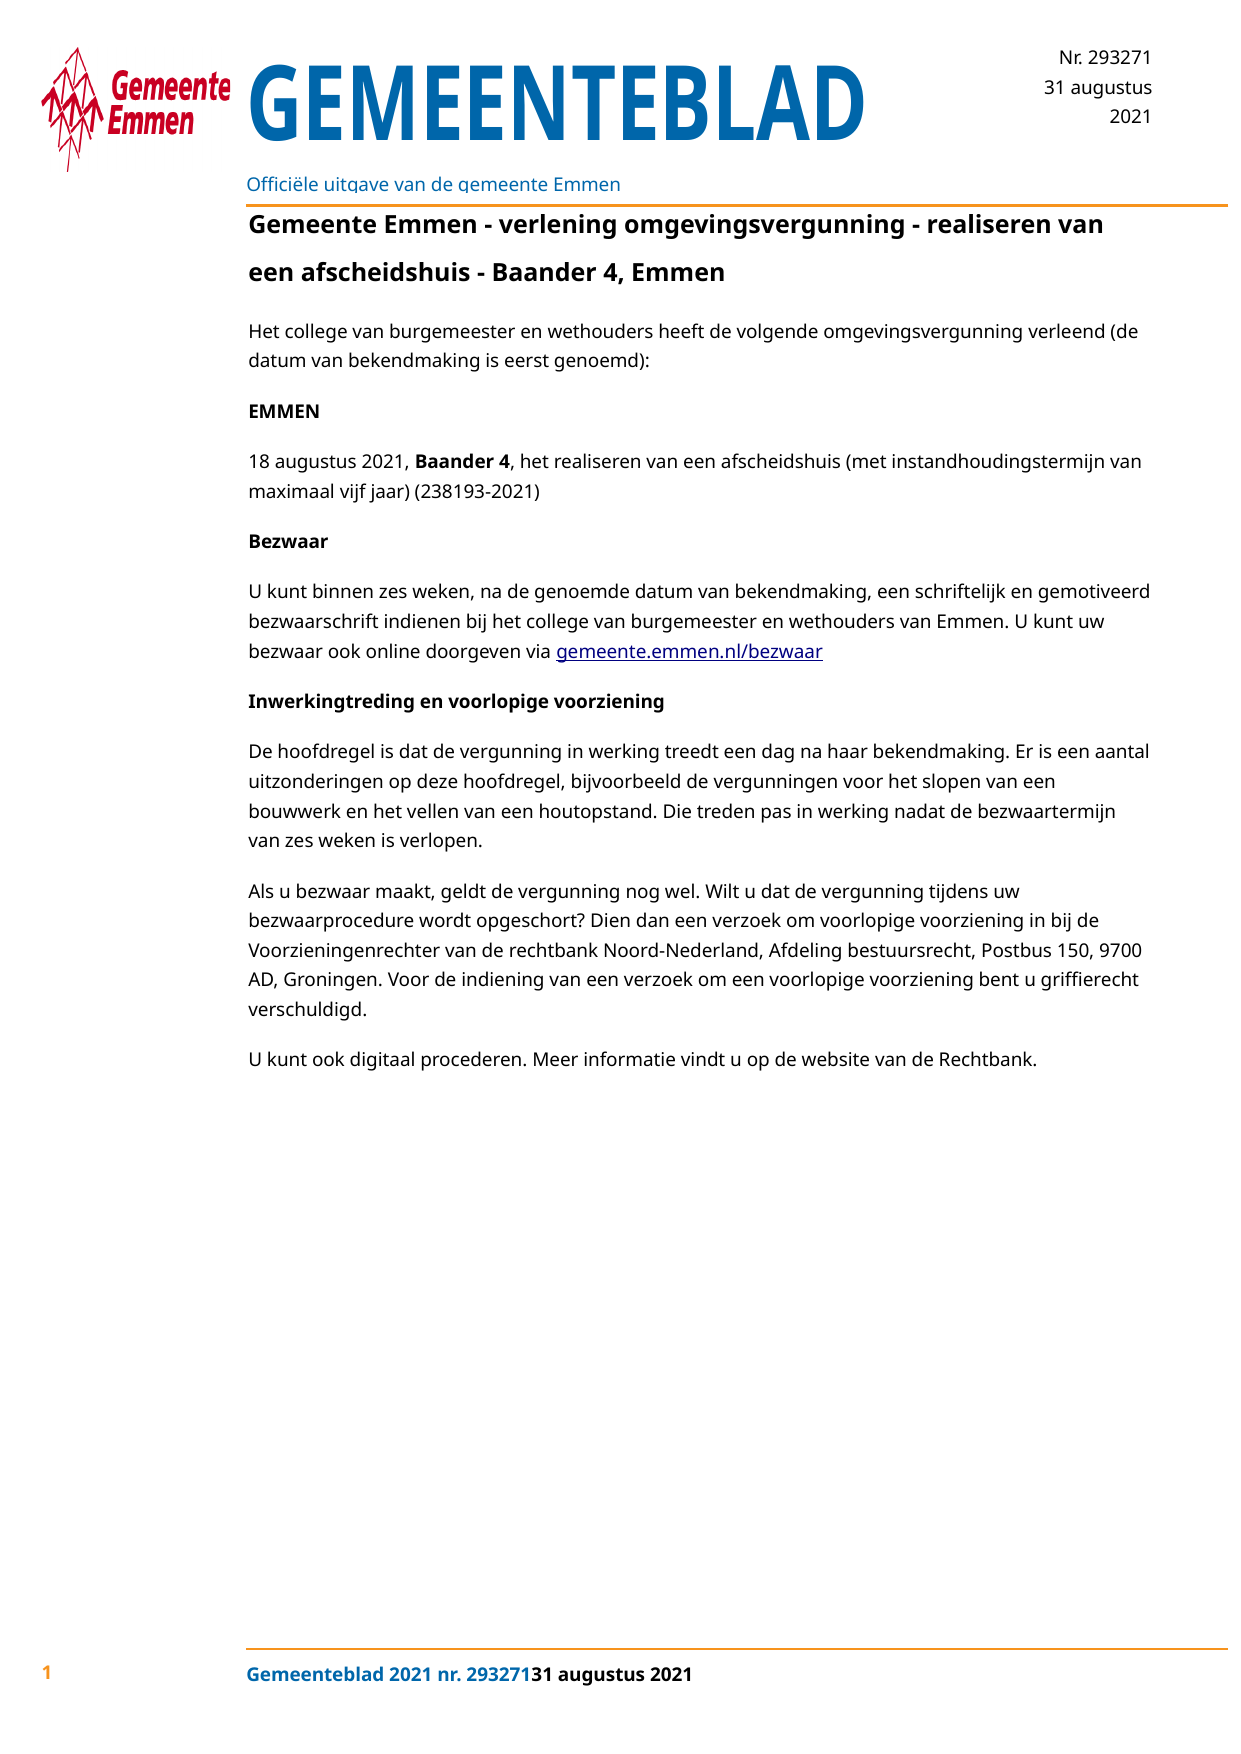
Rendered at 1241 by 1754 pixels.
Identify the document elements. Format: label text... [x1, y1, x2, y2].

text Gemeente Emmen - verlening omgevingsvergunning - realiseren van een afscheidshuis - Baander 4, Emmen [248, 207, 1152, 288]
text Het college van burgemeester en wethouders heeft de volgende omgevingsvergunning verleend (de datum van bekendmaking is eerst genoemd): [248, 318, 1152, 373]
text 18 augustus 2021, Baander 4, het realiseren van een afscheidshuis (met instandhoudingstermijn van maximaal vijf jaar) (238193-2021) [248, 448, 1152, 504]
text De hoofdregel is dat de vergunning in werking treedt een dag na haar bekendmaking. Er is een aantal uitzonderingen op deze hoofdregel, bijvoorbeeld de vergunningen voor het slopen van een bouwwerk en het vellen van een houtopstand. Die treden pas in werking nadat de bezwaartermijn van zes weken is verlopen. [248, 739, 1152, 853]
text EMMEN [248, 398, 1152, 424]
text Bezwaar [248, 528, 1152, 554]
text U kunt binnen zes weken, na de genoemde datum van bekendmaking, een schriftelijk en gemotiveerd bezwaarschrift indienen bij het college van burgemeester en wethouders van Emmen. U kunt uw bezwaar ook online doorgeven via gemeente.emmen.nl/bezwaar [248, 579, 1152, 664]
picture [41, 47, 231, 172]
text U kunt ook digitaal procederen. Meer informatie vindt u op de website van de Rechtbank. [248, 1047, 1152, 1072]
text Als u bezwaar maakt, geldt de vergunning nog wel. Wilt u dat de vergunning tijdens uw bezwaarprocedure wordt opgeschort? Dien dan een verzoek om voorlopige voorziening in bij de Voorzieningenrechter van de rechtbank Noord-Nederland, Afdeling bestuursrecht, Postbus 150, 9700 AD, Groningen. Voor de indiening van een verzoek om een voorlopige voorziening bent u griffierecht verschuldigd. [248, 878, 1152, 1022]
text Inwerkingtreding en voorlopige voorziening [248, 688, 1152, 714]
